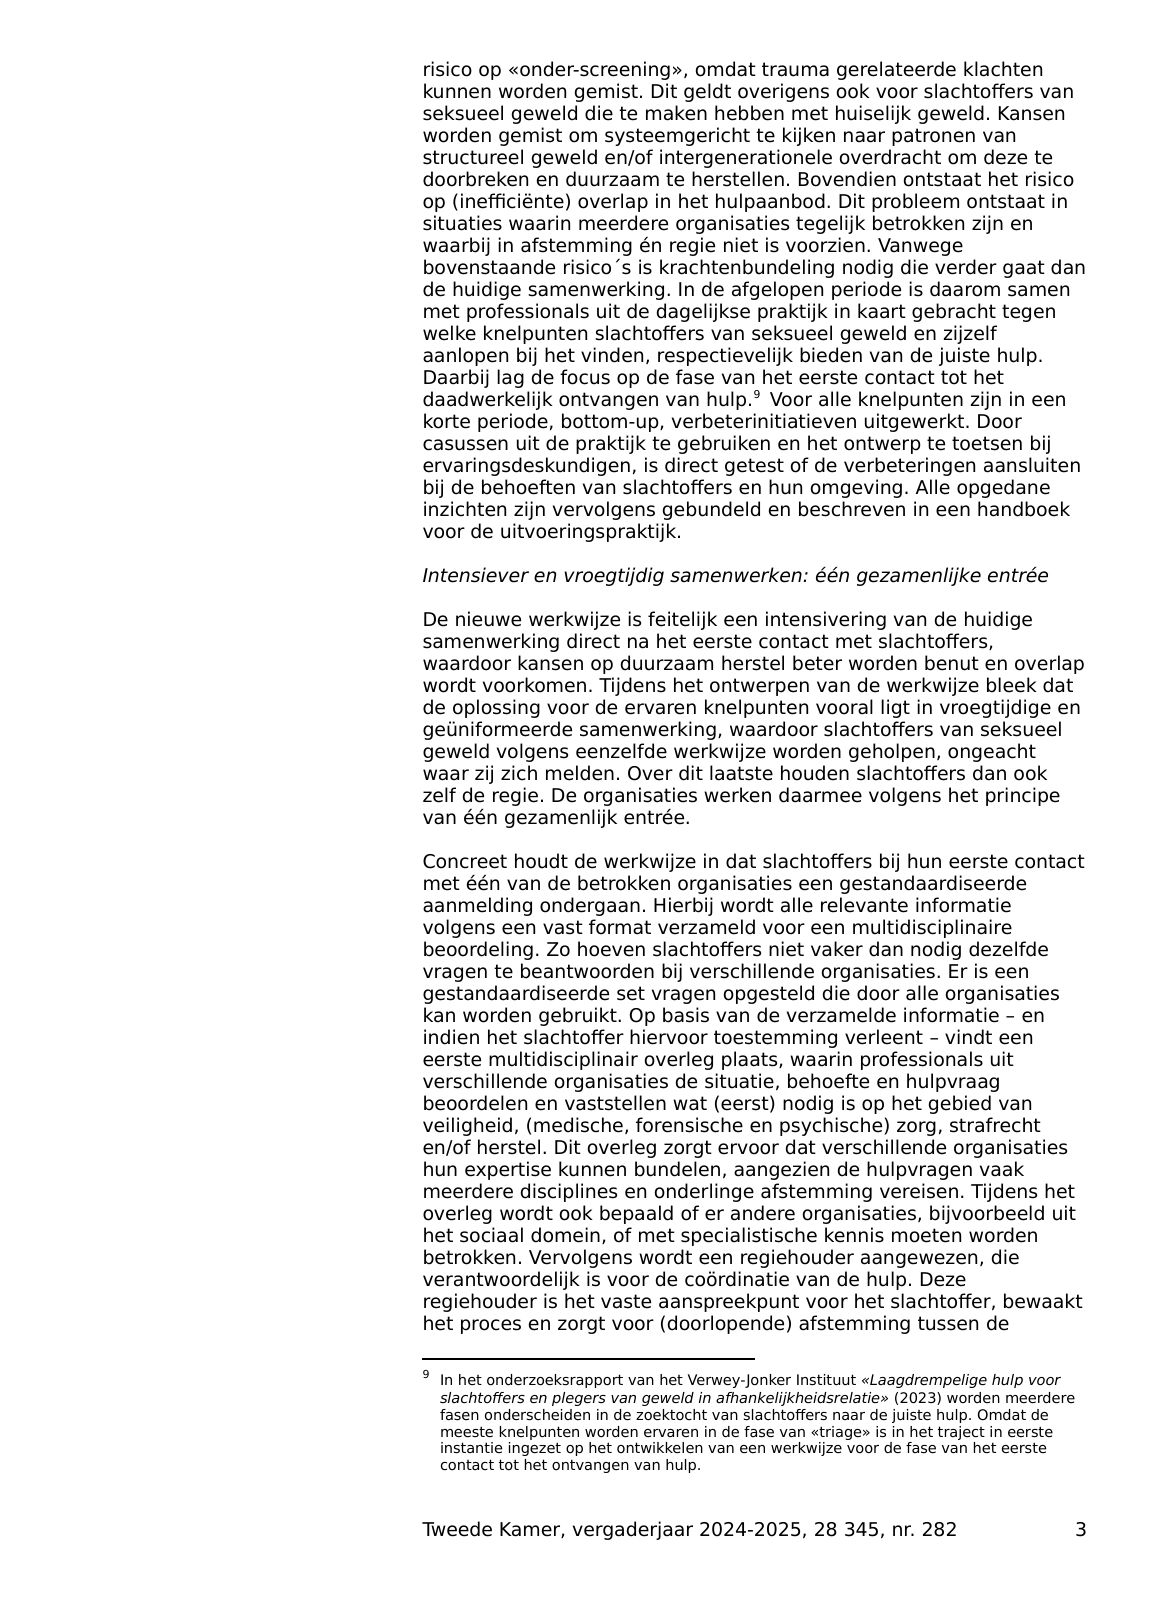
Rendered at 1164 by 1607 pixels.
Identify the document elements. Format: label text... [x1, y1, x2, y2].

text risico op «onder-screening», omdat trauma gerelateerde klachten kunnen worden gemist. Dit geldt overigens ook voor slachtoffers van seksueel geweld die te maken hebben met huiselijk geweld. Kansen worden gemist om systeemgericht te kijken naar patronen van structureel geweld en/of intergenerationele overdracht om deze te doorbreken en duurzaam te herstellen. Bovendien ontstaat het risico op (inefficiënte) overlap in het hulpaanbod. Dit probleem ontstaat in situaties waarin meerdere organisaties tegelijk betrokken zijn en waarbij in afstemming én regie niet is voorzien. Vanwege bovenstaande risico´s is krachtenbundeling nodig die verder gaat dan de huidige samenwerking. In de afgelopen periode is daarom samen met professionals uit de dagelijkse praktijk in kaart gebracht tegen welke knelpunten slachtoffers van seksueel geweld en zijzelf aanlopen bij het vinden, respectievelijk bieden van de juiste hulp. Daarbij lag de focus op de fase van het eerste contact tot het daadwerkelijk ontvangen van hulp. Voor alle knelpunten zijn in een korte periode, bottom-up, verbeterinitiatieven uitgewerkt. Door casussen uit de praktijk te gebruiken en het ontwerp te toetsen bij ervaringsdeskundigen, is direct getest of de verbeteringen aansluiten bij de behoeften van slachtoffers en hun omgeving. Alle opgedane inzichten zijn vervolgens gebundeld en beschreven in een handboek voor de uitvoeringspraktijk. [422, 59, 1087, 543]
text De nieuwe werkwijze is feitelijk een intensivering van de huidige samenwerking direct na het eerste contact met slachtoffers, waardoor kansen op duurzaam herstel beter worden benut en overlap wordt voorkomen. Tijdens het ontwerpen van de werkwijze bleek dat de oplossing voor de ervaren knelpunten vooral ligt in vroegtijdige en geüniformeerde samenwerking, waardoor slachtoffers van seksueel geweld volgens eenzelfde werkwijze worden geholpen, ongeacht waar zij zich melden. Over dit laatste houden slachtoffers dan ook zelf de regie. De organisaties werken daarmee volgens het principe van één gezamenlijk entrée. [422, 609, 1087, 829]
text Concreet houdt de werkwijze in dat slachtoffers bij hun eerste contact met één van de betrokken organisaties een gestandaardiseerde aanmelding ondergaan. Hierbij wordt alle relevante informatie volgens een vast format verzameld voor een multidisciplinaire beoordeling. Zo hoeven slachtoffers niet vaker dan nodig dezelfde vragen te beantwoorden bij verschillende organisaties. Er is een gestandaardiseerde set vragen opgesteld die door alle organisaties kan worden gebruikt. Op basis van de verzamelde informatie – en indien het slachtoffer hiervoor toestemming verleent – vindt een eerste multidisciplinair overleg plaats, waarin professionals uit verschillende organisaties de situatie, behoefte en hulpvraag beoordelen en vaststellen wat (eerst) nodig is op het gebied van veiligheid, (medische, forensische en psychische) zorg, strafrecht en/of herstel. Dit overleg zorgt ervoor dat verschillende organisaties hun expertise kunnen bundelen, aangezien de hulpvragen vaak meerdere disciplines en onderlinge afstemming vereisen. Tijdens het overleg wordt ook bepaald of er andere organisaties, bijvoorbeeld uit het sociaal domein, of met specialistische kennis moeten worden betrokken. Vervolgens wordt een regiehouder aangewezen, die verantwoordelijk is voor de coördinatie van de hulp. Deze regiehouder is het vaste aanspreekpunt voor het slachtoffer, bewaakt het proces en zorgt voor (doorlopende) afstemming tussen de [422, 851, 1087, 1334]
subtitle Intensiever en vroegtijdig samenwerken: één gezamenlijke entrée [422, 565, 1087, 587]
text In het onderzoeksrapport van het Verwey-Jonker Instituut «Laagdrempelige hulp voor slachtoffers en plegers van geweld in afhankelijkheidsrelatie» (2023) worden meerdere fasen onderscheiden in de zoektocht van slachtoffers naar de juiste hulp. Omdat de meeste knelpunten worden ervaren in de fase van «triage» is in het traject in eerste instantie ingezet op het ontwikkelen van een werkwijze voor de fase van het eerste contact tot het ontvangen van hulp. [422, 1368, 1087, 1474]
